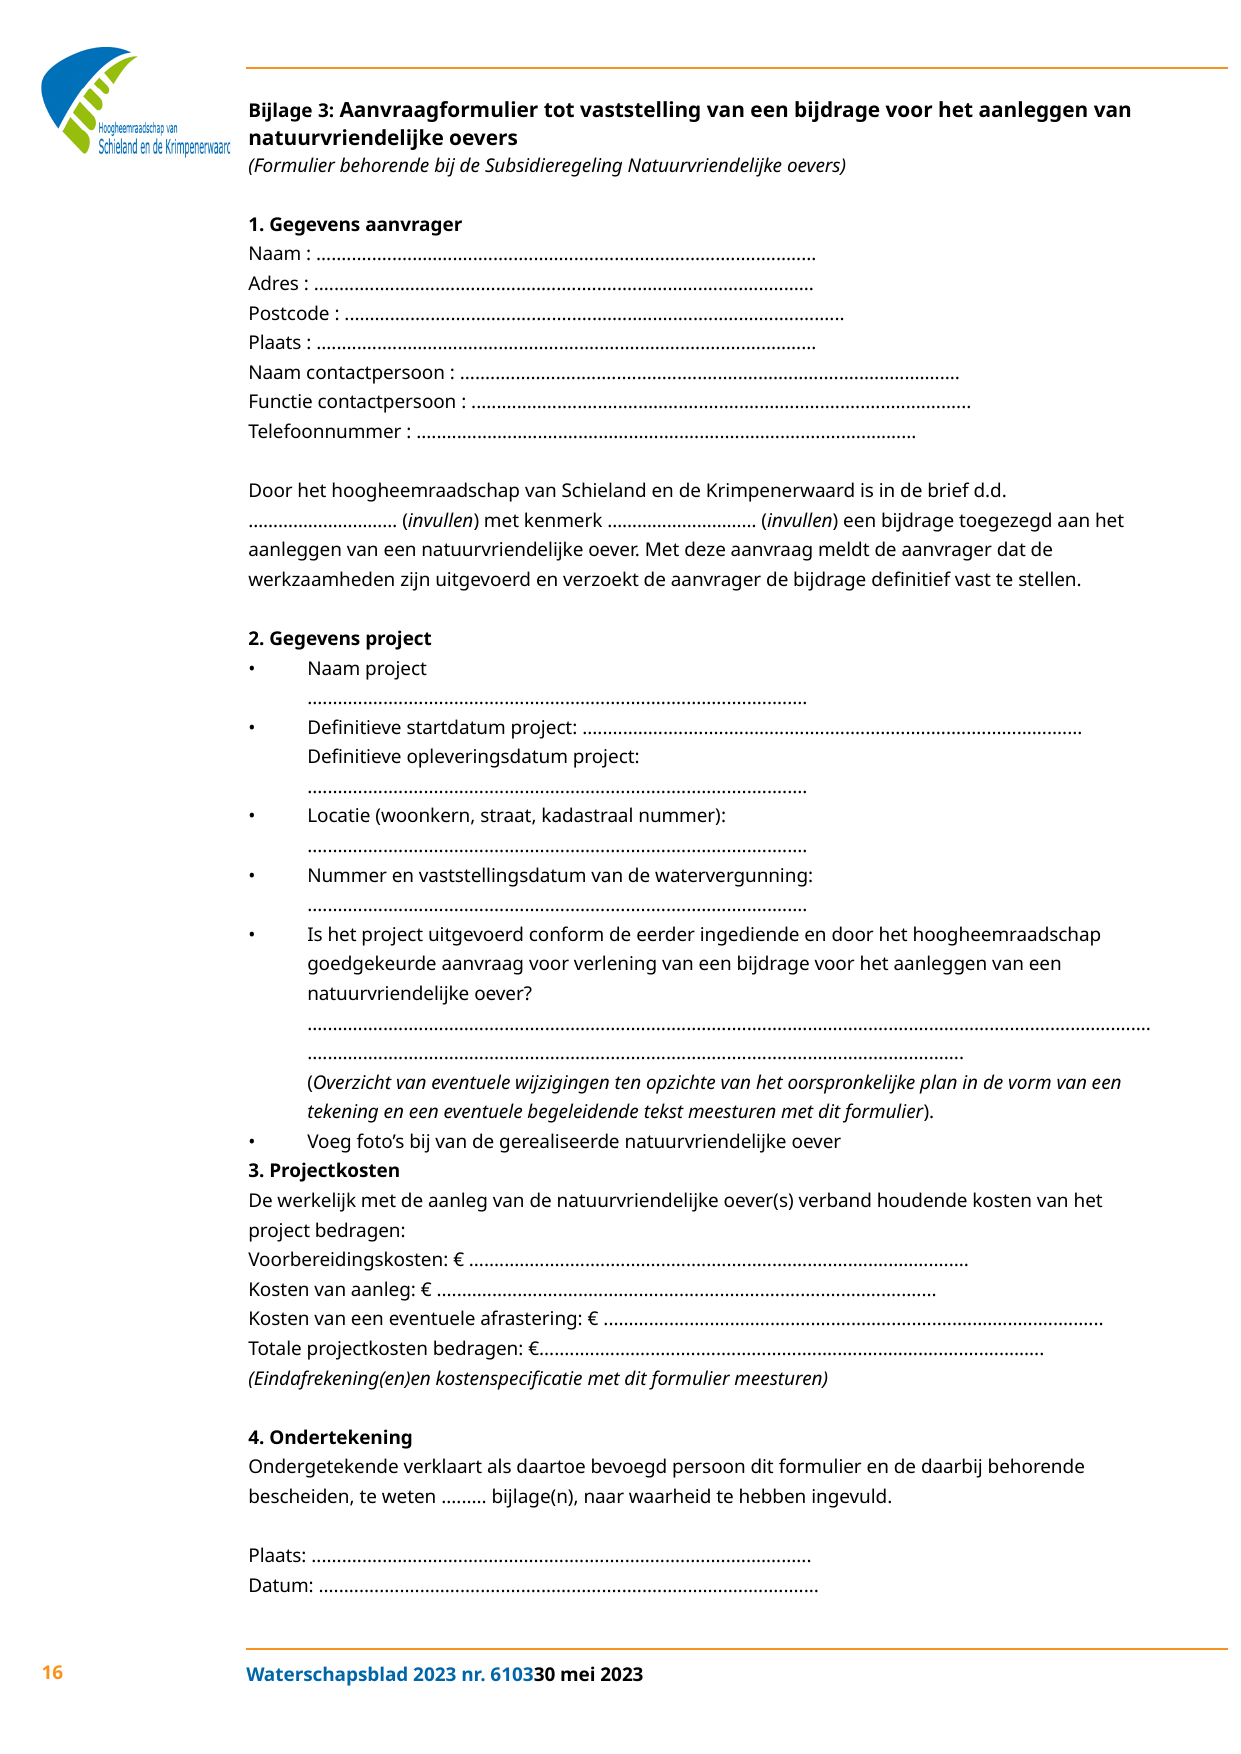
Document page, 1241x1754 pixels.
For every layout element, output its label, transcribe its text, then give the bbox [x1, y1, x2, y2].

picture [41, 47, 231, 172]
text 1. Gegevens aanvrager [248, 211, 1152, 237]
list Definitieve opleveringsdatum project: [248, 743, 1152, 769]
list ......................................................................................................................................................................................................................................................................................................... [248, 1010, 1152, 1065]
text Naam contactpersoon : ................................................................................................... [248, 359, 1152, 384]
text Voorbereidingskosten: € ................................................................................................... [248, 1246, 1152, 1272]
text Datum: ................................................................................................... [248, 1572, 1152, 1597]
list ................................................................................................... [248, 773, 1152, 799]
text Naam : ................................................................................................... [248, 241, 1152, 266]
list Nummer en vaststellingsdatum van de watervergunning: [248, 862, 1152, 887]
list Locatie (woonkern, straat, kadastraal nummer): [248, 803, 1152, 828]
text De werkelijk met de aanleg van de natuurvriendelijke oever(s) verband houdende kosten van het project bedragen: [248, 1187, 1152, 1242]
text Ondergetekende verklaart als daartoe bevoegd persoon dit formulier en de daarbij behorende bescheiden, te weten ......... bijlage(n), naar waarheid te hebben ingevuld. [248, 1453, 1152, 1509]
list (Overzicht van eventuele wijzigingen ten opzichte van het oorspronkelijke plan in de vorm van een tekening en een eventuele begeleidende tekst meesturen met dit formulier). [248, 1069, 1152, 1124]
text Door het hoogheemraadschap van Schieland en de Krimpenerwaard is in de brief d.d. ………………………… (invullen) met kenmerk ………………………… (invullen) een bijdrage toegezegd aan het aanleggen van een natuurvriendelijke oever. Met deze aanvraag meldt de aanvrager dat de werkzaamheden zijn uitgevoerd en verzoekt de aanvrager de bijdrage definitief vast te stellen. [248, 477, 1152, 592]
text Totale projectkosten bedragen: €.................................................................................................... [248, 1335, 1152, 1361]
text Postcode : ................................................................................................... [248, 300, 1152, 325]
list ................................................................................................... [248, 891, 1152, 917]
text (Eindafrekening(en)en kostenspecificatie met dit formulier meesturen) [248, 1365, 1152, 1390]
text Telefoonnummer : ................................................................................................... [248, 418, 1152, 444]
list Naam project [248, 655, 1152, 680]
text Plaats : ................................................................................................... [248, 329, 1152, 355]
text Kosten van aanleg: € ................................................................................................... [248, 1276, 1152, 1302]
text Adres : ................................................................................................... [248, 270, 1152, 296]
text 4. Ondertekening [248, 1424, 1152, 1449]
text 2. Gegevens project [248, 625, 1152, 651]
list ................................................................................................... [248, 684, 1152, 710]
text 3. Projectkosten [248, 1158, 1152, 1183]
text (Formulier behorende bij de Subsidieregeling Natuurvriendelijke oevers) [248, 152, 1152, 177]
list Is het project uitgevoerd conform de eerder ingediende en door het hoogheemraadschap goedgekeurde aanvraag voor verlening van een bijdrage voor het aanleggen van een natuurvriendelijke oever? [248, 921, 1152, 1006]
list Voeg foto’s bij van de gerealiseerde natuurvriendelijke oever [248, 1128, 1152, 1154]
list Definitieve startdatum project: ................................................................................................... [248, 714, 1152, 739]
text Kosten van een eventuele afrastering: € ................................................................................................... [248, 1306, 1152, 1331]
text Functie contactpersoon : ................................................................................................... [248, 388, 1152, 414]
text Bijlage 3: Aanvraagformulier tot vaststelling van een bijdrage voor het aanleggen van natuurvriendelijke oevers [248, 95, 1152, 152]
list ................................................................................................... [248, 832, 1152, 858]
text Plaats: ................................................................................................... [248, 1542, 1152, 1568]
